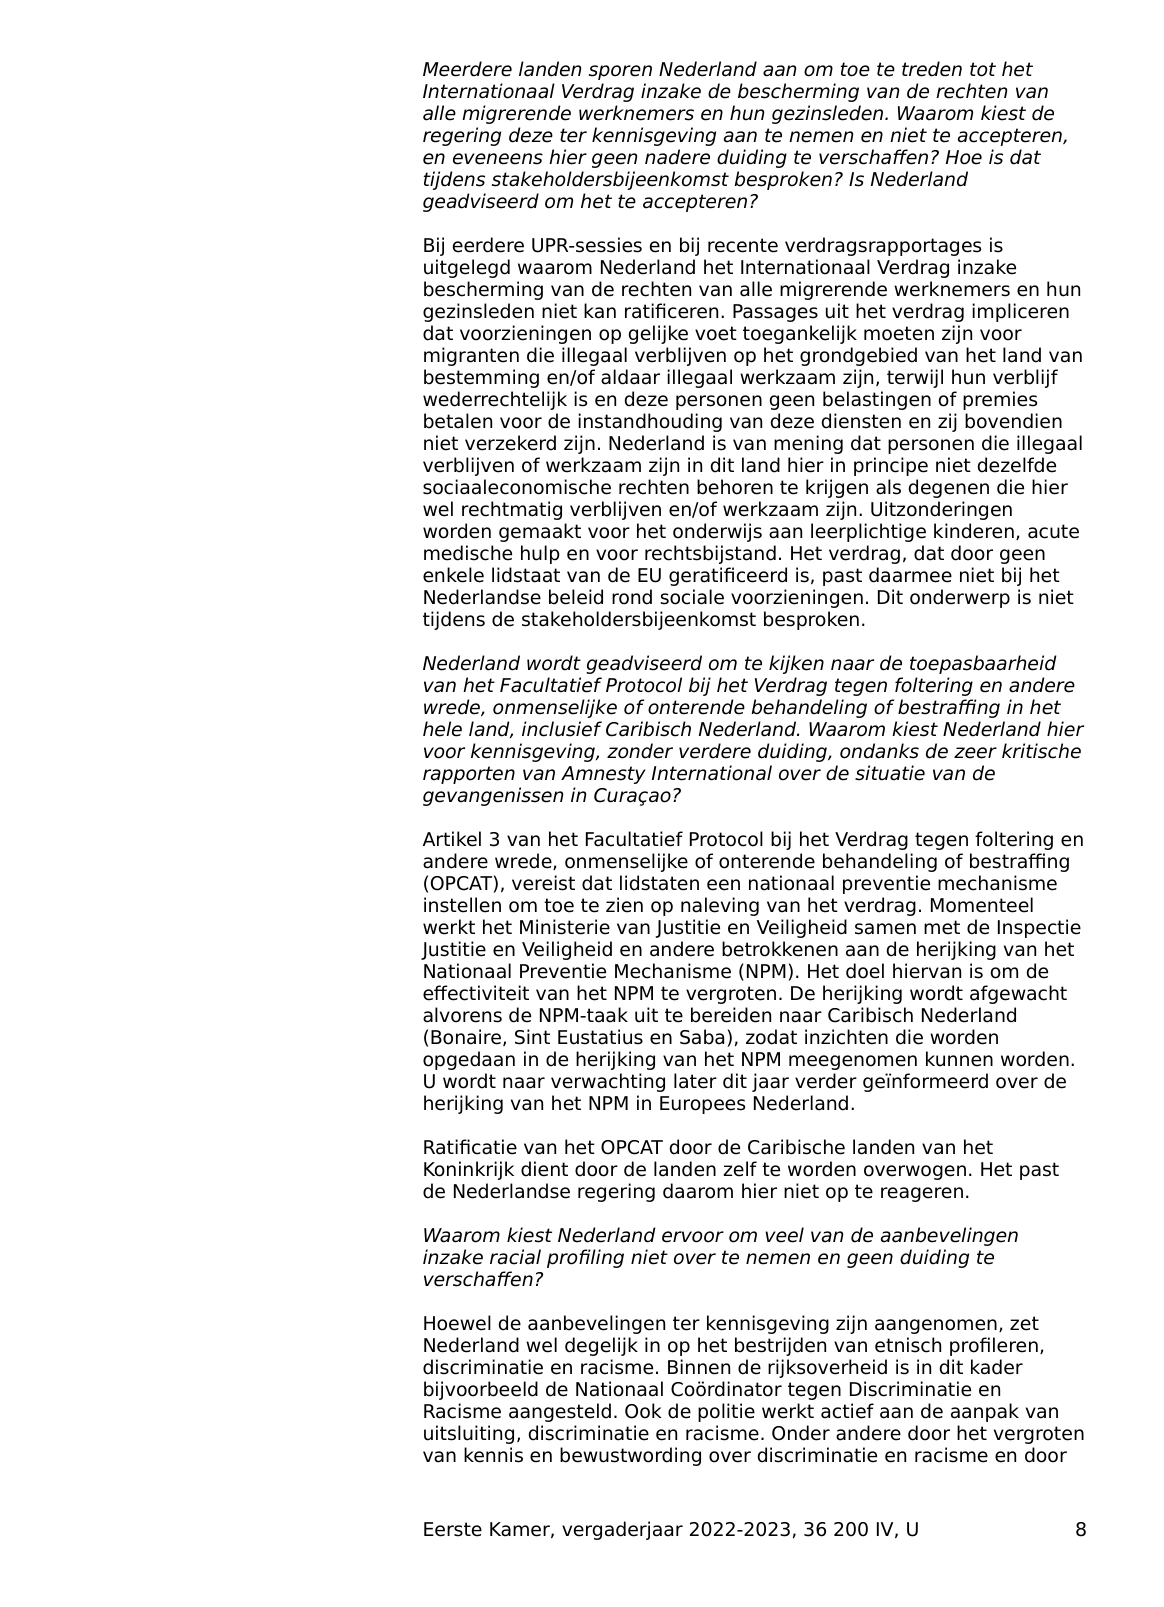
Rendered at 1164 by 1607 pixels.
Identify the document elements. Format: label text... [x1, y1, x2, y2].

text Nederland wordt geadviseerd om te kijken naar de toepasbaarheid van het Facultatief Protocol bij het Verdrag tegen foltering en andere wrede, onmenselijke of onterende behandeling of bestraffing in het hele land, inclusief Caribisch Nederland. Waarom kiest Nederland hier voor kennisgeving, zonder verdere duiding, ondanks de zeer kritische rapporten van Amnesty International over de situatie van de gevangenissen in Curaçao? [422, 653, 1087, 807]
text Ratificatie van het OPCAT door de Caribische landen van het Koninkrijk dient door de landen zelf te worden overwogen. Het past de Nederlandse regering daarom hier niet op te reageren. [422, 1137, 1087, 1203]
text Bij eerdere UPR-sessies en bij recente verdragsrapportages is uitgelegd waarom Nederland het Internationaal Verdrag inzake bescherming van de rechten van alle migrerende werknemers en hun gezinsleden niet kan ratificeren. Passages uit het verdrag impliceren dat voorzieningen op gelijke voet toegankelijk moeten zijn voor migranten die illegaal verblijven op het grondgebied van het land van bestemming en/of aldaar illegaal werkzaam zijn, terwijl hun verblijf wederrechtelijk is en deze personen geen belastingen of premies betalen voor de instandhouding van deze diensten en zij bovendien niet verzekerd zijn. Nederland is van mening dat personen die illegaal verblijven of werkzaam zijn in dit land hier in principe niet dezelfde sociaaleconomische rechten behoren te krijgen als degenen die hier wel rechtmatig verblijven en/of werkzaam zijn. Uitzonderingen worden gemaakt voor het onderwijs aan leerplichtige kinderen, acute medische hulp en voor rechtsbijstand. Het verdrag, dat door geen enkele lidstaat van de EU geratificeerd is, past daarmee niet bij het Nederlandse beleid rond sociale voorzieningen. Dit onderwerp is niet tijdens de stakeholdersbijeenkomst besproken. [422, 235, 1087, 631]
text Hoewel de aanbevelingen ter kennisgeving zijn aangenomen, zet Nederland wel degelijk in op het bestrijden van etnisch profileren, discriminatie en racisme. Binnen de rijksoverheid is in dit kader bijvoorbeeld de Nationaal Coördinator tegen Discriminatie en Racisme aangesteld. Ook de politie werkt actief aan de aanpak van uitsluiting, discriminatie en racisme. Onder andere door het vergroten van kennis en bewustwording over discriminatie en racisme en door [422, 1313, 1087, 1467]
text Meerdere landen sporen Nederland aan om toe te treden tot het Internationaal Verdrag inzake de bescherming van de rechten van alle migrerende werknemers en hun gezinsleden. Waarom kiest de regering deze ter kennisgeving aan te nemen en niet te accepteren, en eveneens hier geen nadere duiding te verschaffen? Hoe is dat tijdens stakeholdersbijeenkomst besproken? Is Nederland geadviseerd om het te accepteren? [422, 59, 1087, 213]
text Artikel 3 van het Facultatief Protocol bij het Verdrag tegen foltering en andere wrede, onmenselijke of onterende behandeling of bestraffing (OPCAT), vereist dat lidstaten een nationaal preventie mechanisme instellen om toe te zien op naleving van het verdrag. Momenteel werkt het Ministerie van Justitie en Veiligheid samen met de Inspectie Justitie en Veiligheid en andere betrokkenen aan de herijking van het Nationaal Preventie Mechanisme (NPM). Het doel hiervan is om de effectiviteit van het NPM te vergroten. De herijking wordt afgewacht alvorens de NPM-taak uit te bereiden naar Caribisch Nederland (Bonaire, Sint Eustatius en Saba), zodat inzichten die worden opgedaan in de herijking van het NPM meegenomen kunnen worden. U wordt naar verwachting later dit jaar verder geïnformeerd over de herijking van het NPM in Europees Nederland. [422, 829, 1087, 1115]
text Waarom kiest Nederland ervoor om veel van de aanbevelingen inzake racial profiling niet over te nemen en geen duiding te verschaffen? [422, 1225, 1087, 1291]
